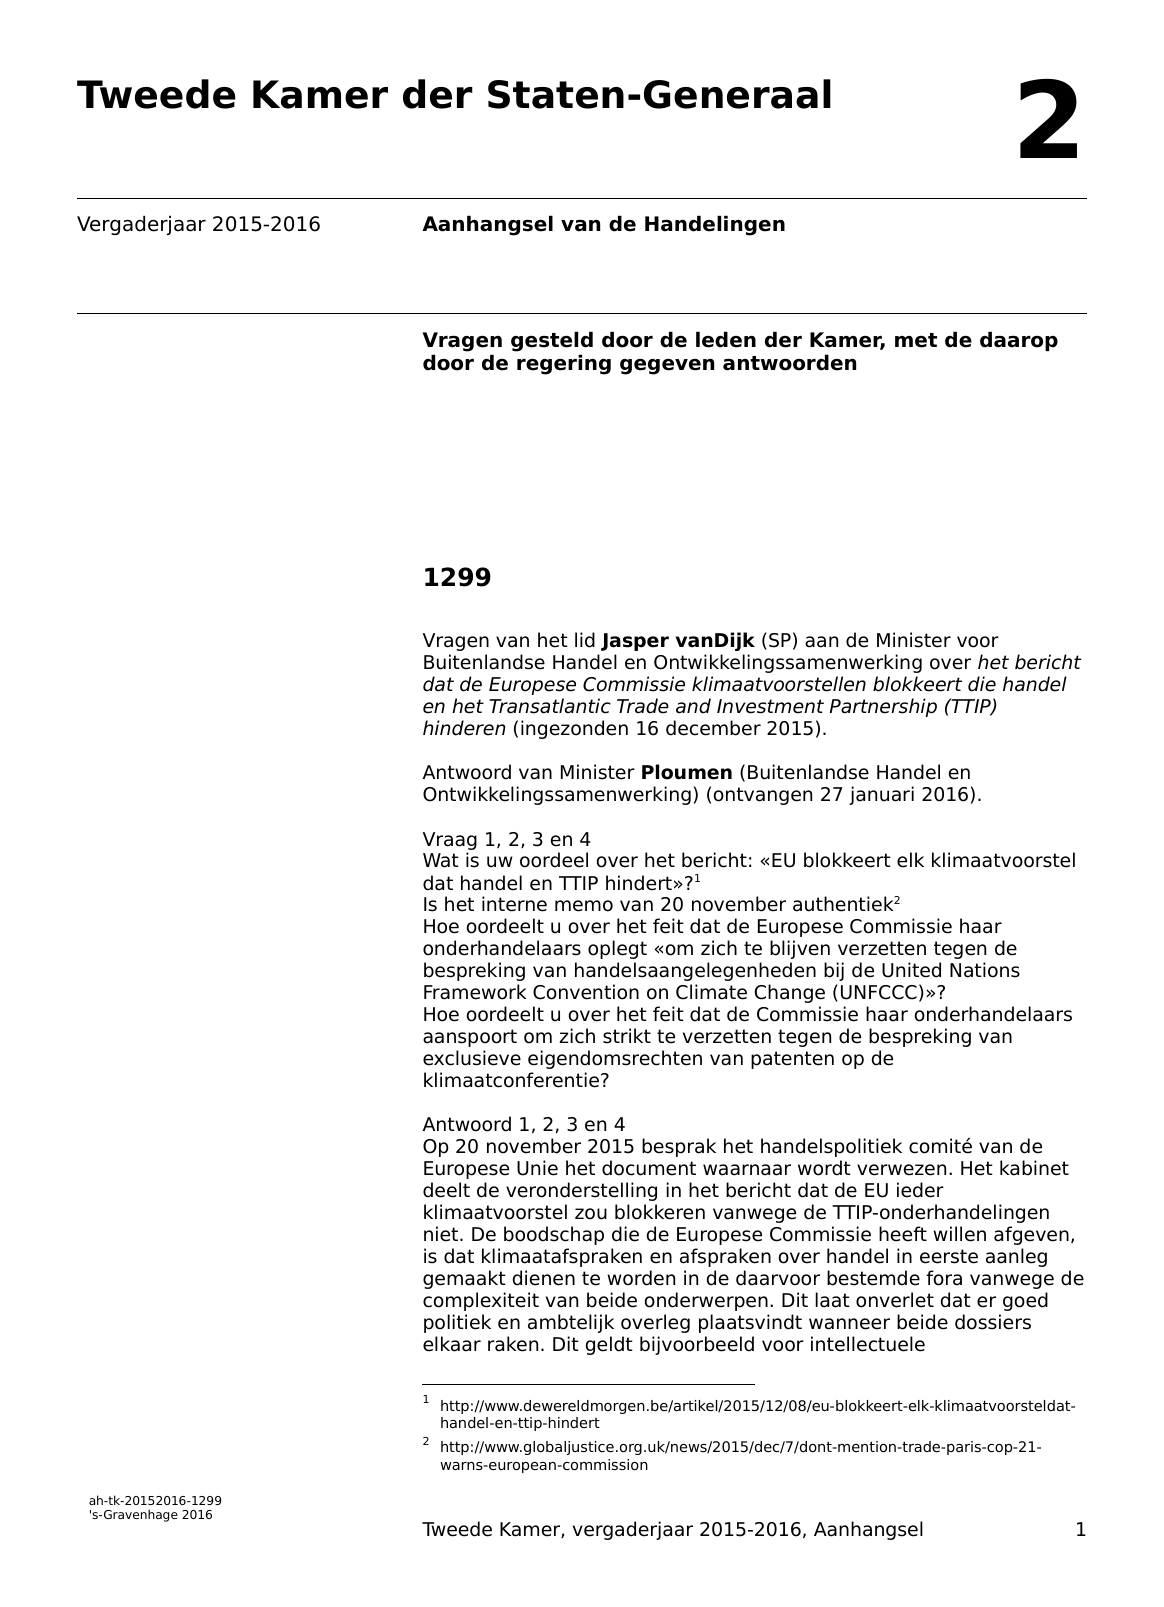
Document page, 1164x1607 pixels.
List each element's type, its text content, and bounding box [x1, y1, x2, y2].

text Vragen van het lid Jasper vanDijk (SP) aan de Minister voor Buitenlandse Handel en Ontwikkelingssamenwerking over het bericht dat de Europese Commissie klimaatvoorstellen blokkeert die handel en het Transatlantic Trade and Investment Partnership (TTIP) hinderen (ingezonden 16 december 2015). [422, 630, 1087, 740]
text http://www.dewereldmorgen.be/artikel/2015/12/08/eu-blokkeert-elk-klimaatvoorsteldat-handel-en-ttip-hindert [422, 1393, 1087, 1432]
text Antwoord van Minister Ploumen (Buitenlandse Handel en Ontwikkelingssamenwerking) (ontvangen 27 januari 2016). [422, 762, 1087, 806]
text Op 20 november 2015 besprak het handelspolitiek comité van de Europese Unie het document waarnaar wordt verwezen. Het kabinet deelt de veronderstelling in het bericht dat de EU ieder klimaatvoorstel zou blokkeren vanwege de TTIP-onderhandelingen niet. De boodschap die de Europese Commissie heeft willen afgeven, is dat klimaatafspraken en afspraken over handel in eerste aanleg gemaakt dienen te worden in de daarvoor bestemde fora vanwege de complexiteit van beide onderwerpen. Dit laat onverlet dat er goed politiek en ambtelijk overleg plaatsvindt wanneer beide dossiers elkaar raken. Dit geldt bijvoorbeeld voor intellectuele [422, 1136, 1087, 1356]
table_cell Vragen gesteld door de leden der Kamer, met de daarop door de regering gegeven antwoorden [422, 314, 1087, 375]
text Wat is uw oordeel over het bericht: «EU blokkeert elk klimaatvoorstel dat handel en TTIP hindert»? [422, 850, 1087, 894]
text 1299 [422, 563, 1087, 592]
text Is het interne memo van 20 november authentiek [422, 894, 1087, 916]
text 's-Gravenhage 2016 [88, 1508, 323, 1522]
table_cell [77, 314, 422, 375]
table_cell Aanhangsel van de Handelingen [422, 199, 1087, 313]
table_cell Vergaderjaar 2015-2016 [77, 199, 422, 313]
text Hoe oordeelt u over het feit dat de Europese Commissie haar onderhandelaars oplegt «om zich te blijven verzetten tegen de bespreking van handelsaangelegenheden bij de United Nations Framework Convention on Climate Change (UNFCCC)»? [422, 916, 1087, 1004]
text Antwoord 1, 2, 3 en 4 [422, 1114, 1087, 1136]
table_header Tweede Kamer der Staten-Generaal [77, 59, 886, 198]
text http://www.globaljustice.org.uk/news/2015/dec/7/dont-mention-trade-paris-cop-21-warns-european-commission [422, 1435, 1087, 1474]
text Vraag 1, 2, 3 en 4 [422, 828, 1087, 850]
table_header 2 [886, 59, 1087, 198]
text ah-tk-20152016-1299 [88, 1494, 323, 1508]
text Hoe oordeelt u over het feit dat de Commissie haar onderhandelaars aanspoort om zich strikt te verzetten tegen de bespreking van exclusieve eigendomsrechten van patenten op de klimaatconferentie? [422, 1004, 1087, 1092]
